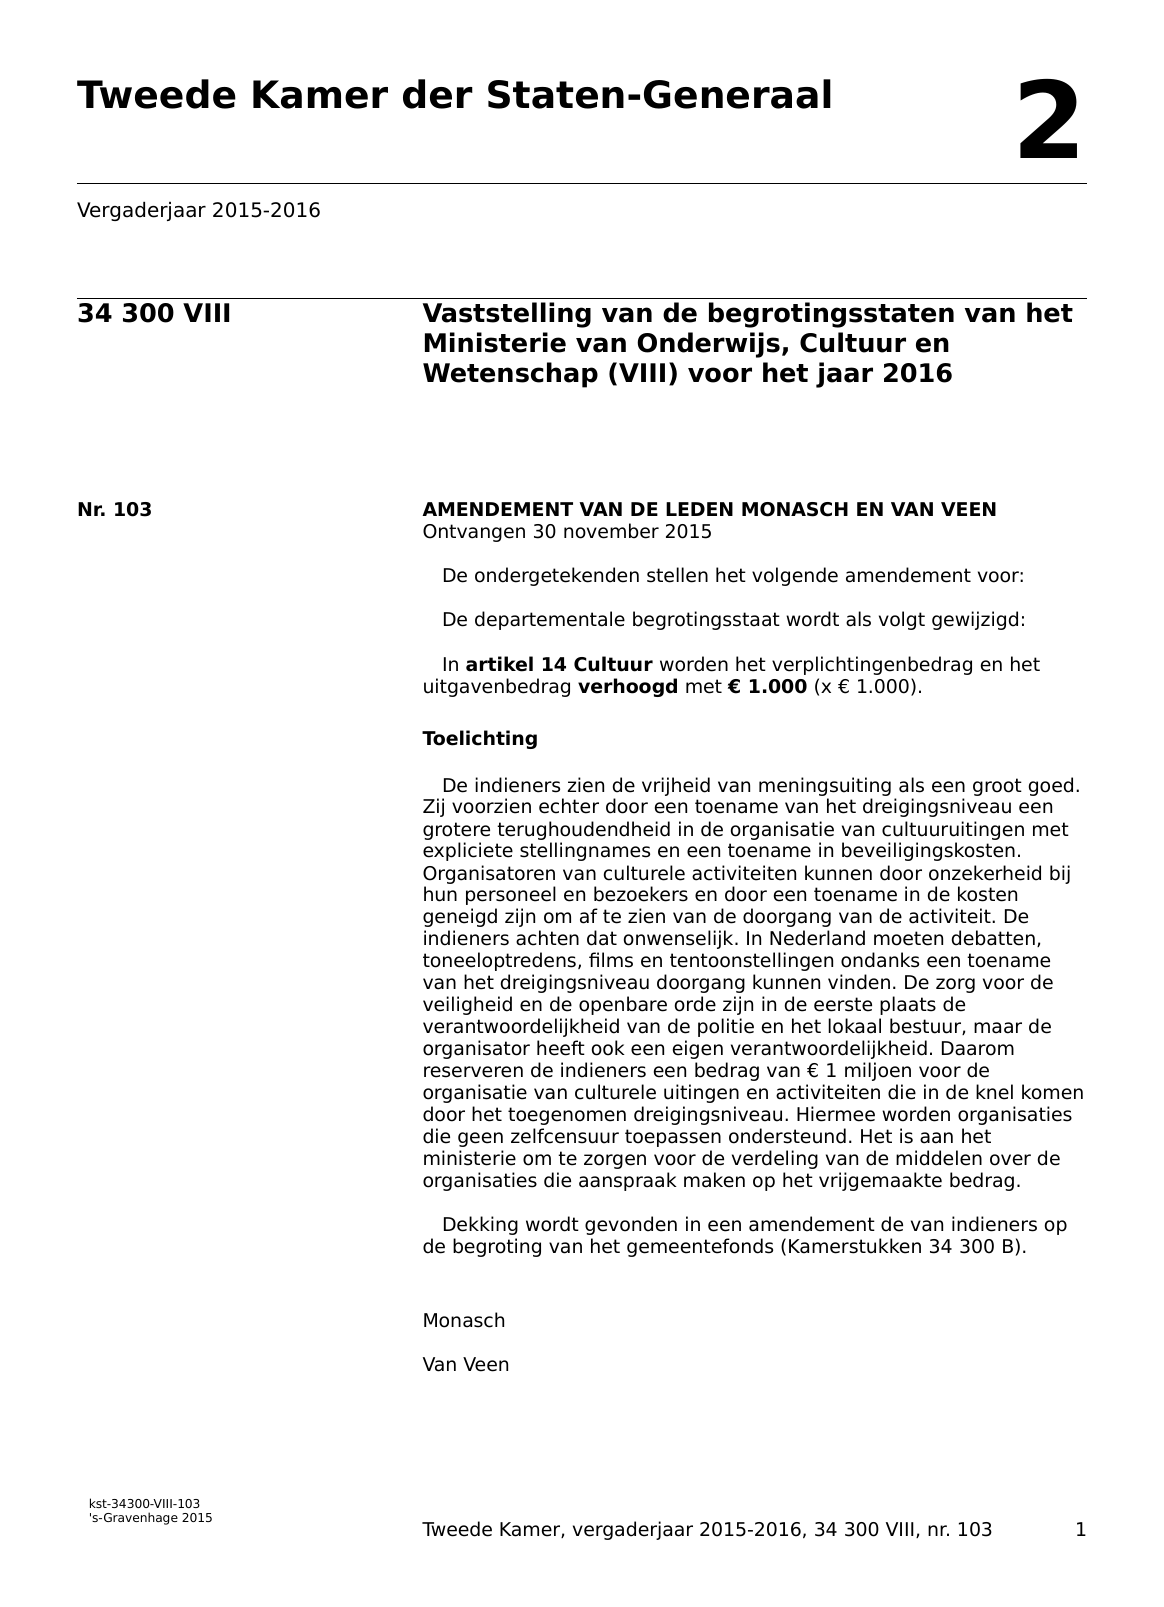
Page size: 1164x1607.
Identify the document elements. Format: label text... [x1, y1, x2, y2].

text De departementale begrotingsstaat wordt als volgt gewijzigd: [422, 609, 1087, 631]
subtitle 34 300 VIII Vaststelling van de begrotingsstaten van het Ministerie van Onderwijs, Cultuur en Wetenschap (VIII) voor het jaar 2016 [77, 299, 1087, 388]
text Ontvangen 30 november 2015 [422, 521, 1087, 543]
subtitle Toelichting [422, 727, 1087, 749]
text kst-34300-VIII-103 [88, 1497, 323, 1511]
table_header Tweede Kamer der Staten-Generaal [77, 59, 886, 183]
text De ondergetekenden stellen het volgende amendement voor: [422, 565, 1087, 587]
subtitle Nr. 103 AMENDEMENT VAN DE LEDEN MONASCH EN VAN VEEN [77, 499, 1087, 521]
text De indieners zien de vrijheid van meningsuiting als een groot goed. Zij voorzien echter door een toename van het dreigingsniveau een grotere terughoudendheid in de organisatie van cultuuruitingen met expliciete stellingnames en een toename in beveiligingskosten. Organisatoren van culturele activiteiten kunnen door onzekerheid bij hun personeel en bezoekers en door een toename in de kosten geneigd zijn om af te zien van de doorgang van de activiteit. De indieners achten dat onwenselijk. In Nederland moeten debatten, toneeloptredens, films en tentoonstellingen ondanks een toename van het dreigingsniveau doorgang kunnen vinden. De zorg voor de veiligheid en de openbare orde zijn in de eerste plaats de verantwoordelijkheid van de politie en het lokaal bestuur, maar de organisator heeft ook een eigen verantwoordelijkheid. Daarom reserveren de indieners een bedrag van € 1 miljoen voor de organisatie van culturele uitingen en activiteiten die in de knel komen door het toegenomen dreigingsniveau. Hiermee worden organisaties die geen zelfcensuur toepassen ondersteund. Het is aan het ministerie om te zorgen voor de verdeling van de middelen over de organisaties die aanspraak maken op het vrijgemaakte bedrag. [422, 774, 1087, 1192]
table_cell Vergaderjaar 2015-2016 [77, 184, 1087, 298]
text In artikel 14 Cultuur worden het verplichtingenbedrag en het uitgavenbedrag verhoogd met € 1.000 (x € 1.000). [422, 653, 1087, 697]
text Monasch Van Veen [422, 1288, 1087, 1376]
table_header 2 [886, 59, 1087, 183]
text Dekking wordt gevonden in een amendement de van indieners op de begroting van het gemeentefonds (Kamerstukken 34 300 B). [422, 1214, 1087, 1258]
text 's-Gravenhage 2015 [88, 1511, 323, 1525]
